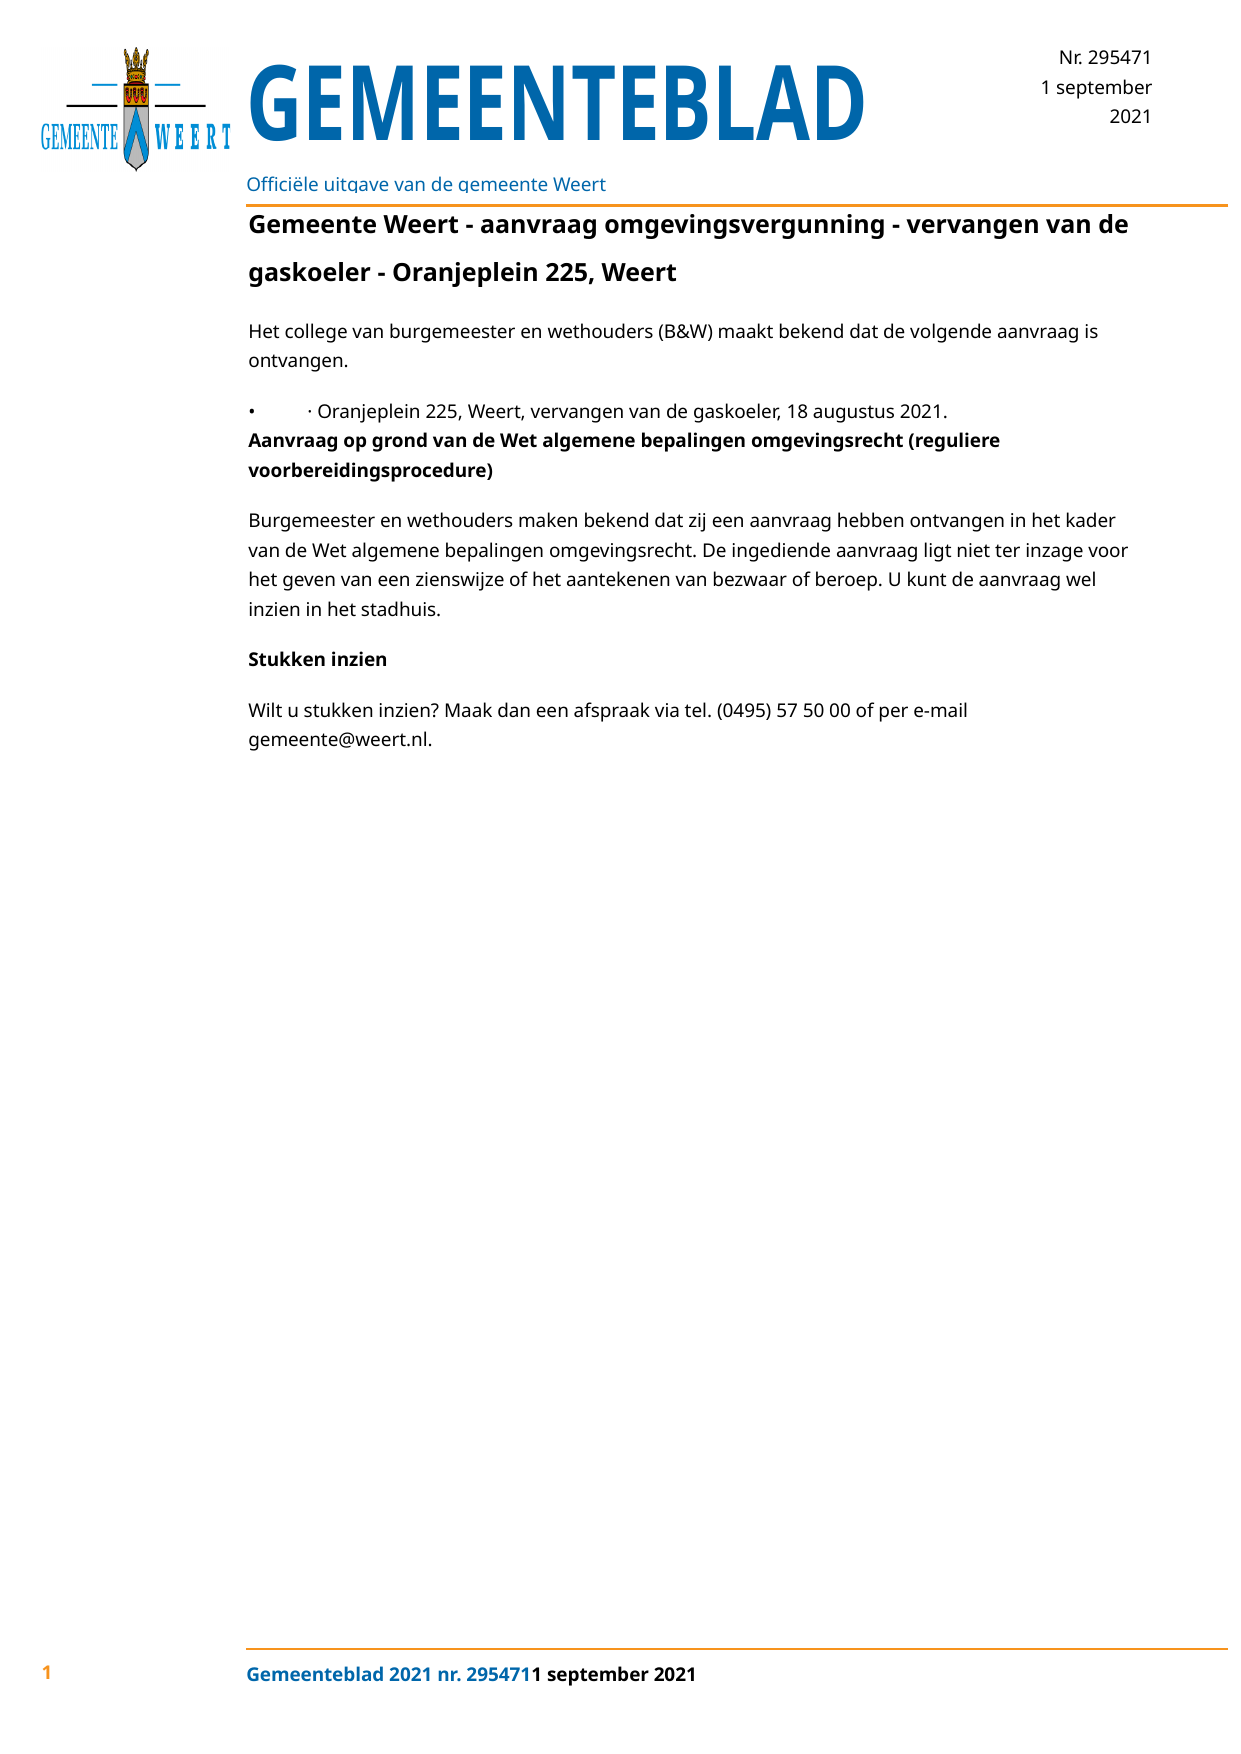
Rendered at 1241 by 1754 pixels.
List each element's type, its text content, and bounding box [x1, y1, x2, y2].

text Gemeente Weert - aanvraag omgevingsvergunning - vervangen van de gaskoeler - Oranjeplein 225, Weert [248, 207, 1152, 288]
text Stukken inzien [248, 647, 1152, 672]
text Burgemeester en wethouders maken bekend dat zij een aanvraag hebben ontvangen in het kader van de Wet algemene bepalingen omgevingsrecht. De ingediende aanvraag ligt niet ter inzage voor het geven van een zienswijze of het aantekenen van bezwaar of beroep. U kunt de aanvraag wel inzien in het stadhuis. [248, 507, 1152, 622]
list · Oranjeplein 225, Weert, vervangen van de gaskoeler, 18 augustus 2021. [248, 398, 1152, 424]
text Aanvraag op grond van de Wet algemene bepalingen omgevingsrecht (reguliere voorbereidingsprocedure) [248, 427, 1152, 483]
text Het college van burgemeester en wethouders (B&W) maakt bekend dat de volgende aanvraag is ontvangen. [248, 318, 1152, 373]
picture [41, 47, 231, 172]
text Wilt u stukken inzien? Maak dan een afspraak via tel. (0495) 57 50 00 of per e-mail gemeente@weert.nl. [248, 697, 1152, 752]
